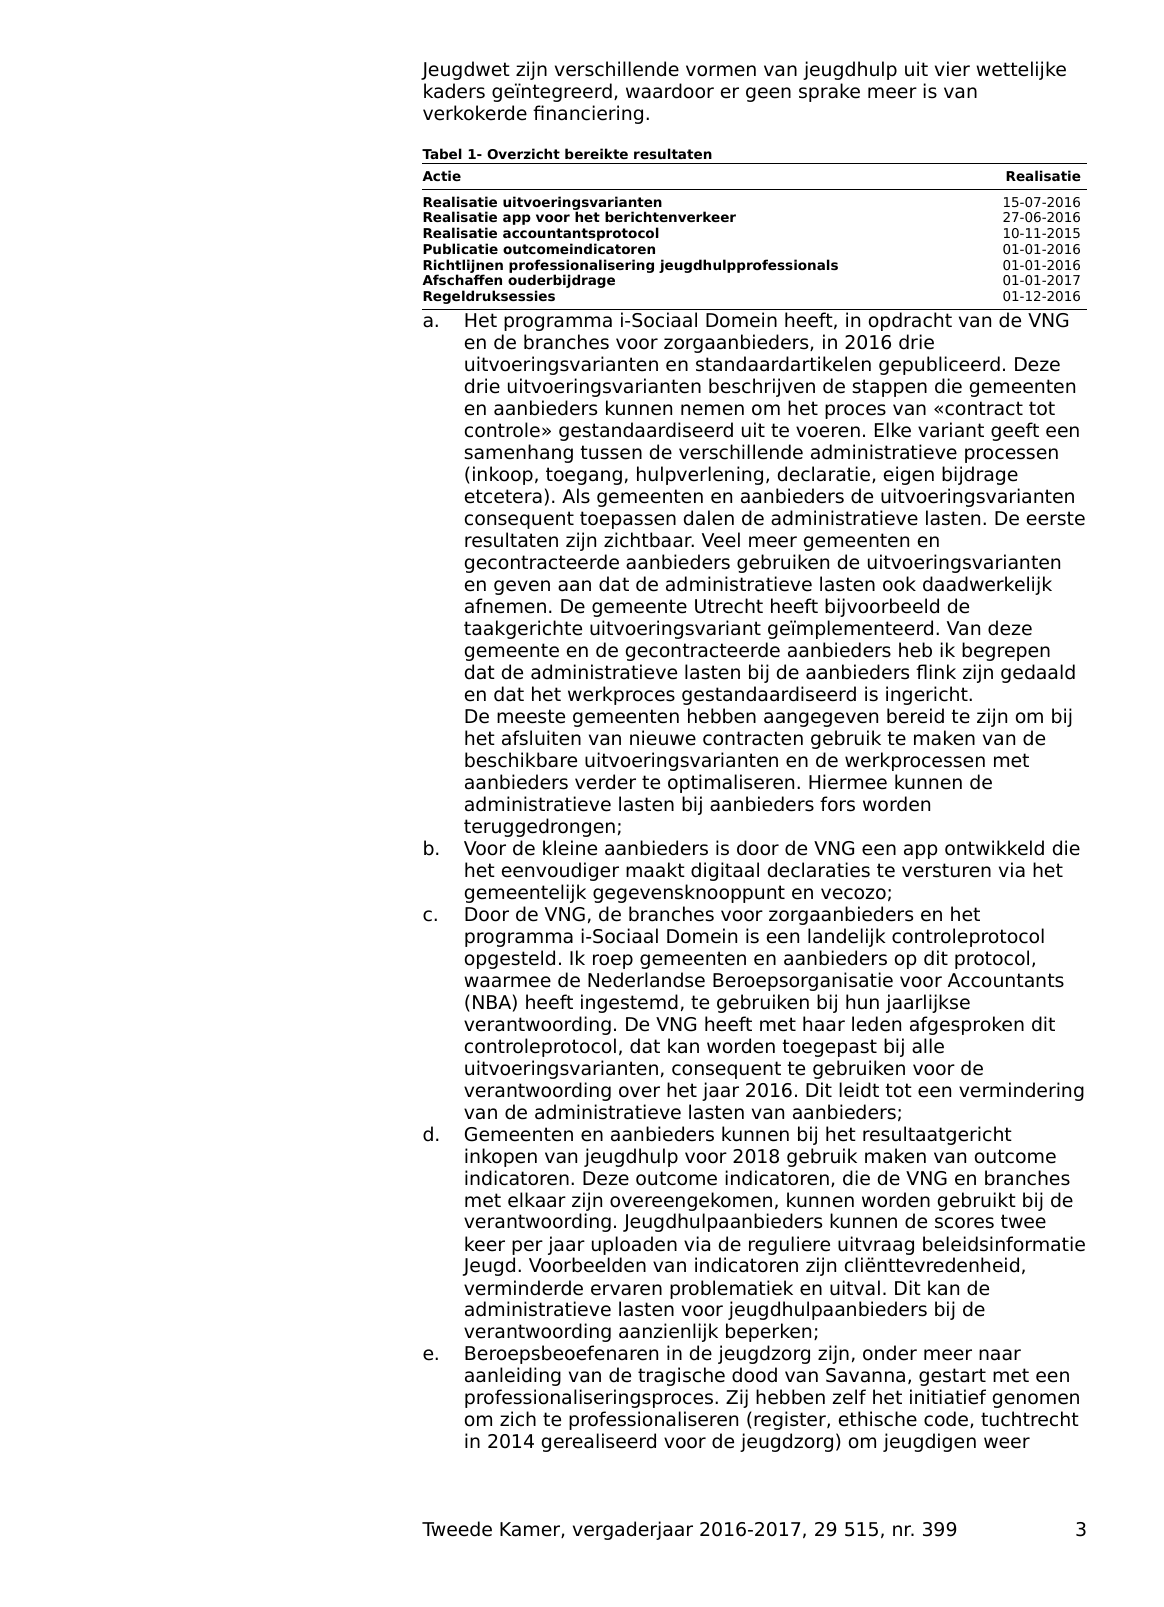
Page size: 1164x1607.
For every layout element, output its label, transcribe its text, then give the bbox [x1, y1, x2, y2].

table_cell 10-11-2015 [882, 226, 1087, 242]
table_cell Regeldruksessies [422, 289, 882, 309]
table_cell Afschaffen ouderbijdrage [422, 273, 882, 289]
table_cell Actie [422, 164, 882, 189]
text Jeugdwet zijn verschillende vormen van jeugdhulp uit vier wettelijke kaders geïntegreerd, waardoor er geen sprake meer is van verkokerde financiering. [422, 59, 1087, 125]
text c. Door de VNG, de branches voor zorgaanbieders en het programma i-Sociaal Domein is een landelijk controleprotocol opgesteld. Ik roep gemeenten en aanbieders op dit protocol, waarmee de Nederlandse Beroepsorganisatie voor Accountants (NBA) heeft ingestemd, te gebruiken bij hun jaarlijkse verantwoording. De VNG heeft met haar leden afgesproken dit controleprotocol, dat kan worden toegepast bij alle uitvoeringsvarianten, consequent te gebruiken voor de verantwoording over het jaar 2016. Dit leidt tot een vermindering van de administratieve lasten van aanbieders; [422, 904, 1087, 1123]
table_cell Richtlijnen professionalisering jeugdhulpprofessionals [422, 258, 882, 273]
text e. Beroepsbeoefenaren in de jeugdzorg zijn, onder meer naar aanleiding van de tragische dood van Savanna, gestart met een professionaliseringsproces. Zij hebben zelf het initiatief genomen om zich te professionaliseren (register, ethische code, tuchtrecht in 2014 gerealiseerd voor de jeugdzorg) om jeugdigen weer [422, 1343, 1087, 1453]
table_cell Publicatie outcomeindicatoren [422, 242, 882, 257]
table_cell 15-07-2016 [882, 190, 1087, 210]
text d. Gemeenten en aanbieders kunnen bij het resultaatgericht inkopen van jeugdhulp voor 2018 gebruik maken van outcome indicatoren. Deze outcome indicatoren, die de VNG en branches met elkaar zijn overeengekomen, kunnen worden gebruikt bij de verantwoording. Jeugdhulpaanbieders kunnen de scores twee keer per jaar uploaden via de reguliere uitvraag beleidsinformatie Jeugd. Voorbeelden van indicatoren zijn cliënttevredenheid, verminderde ervaren problematiek en uitval. Dit kan de administratieve lasten voor jeugdhulpaanbieders bij de verantwoording aanzienlijk beperken; [422, 1123, 1087, 1343]
table_cell 01-01-2016 [882, 258, 1087, 273]
table_header Tabel 1- Overzicht bereikte resultaten [422, 147, 1087, 163]
table_cell Realisatie app voor het berichtenverkeer [422, 210, 882, 226]
table_cell 01-12-2016 [882, 289, 1087, 309]
text b. Voor de kleine aanbieders is door de VNG een app ontwikkeld die het eenvoudiger maakt digitaal declaraties te versturen via het gemeentelijk gegevensknooppunt en vecozo; [422, 838, 1087, 904]
table_cell Realisatie accountantsprotocol [422, 226, 882, 242]
text a. Het programma i-Sociaal Domein heeft, in opdracht van de VNG en de branches voor zorgaanbieders, in 2016 drie uitvoeringsvarianten en standaardartikelen gepubliceerd. Deze drie uitvoeringsvarianten beschrijven de stappen die gemeenten en aanbieders kunnen nemen om het proces van «contract tot controle» gestandaardiseerd uit te voeren. Elke variant geeft een samenhang tussen de verschillende administratieve processen (inkoop, toegang, hulpverlening, declaratie, eigen bijdrage etcetera). Als gemeenten en aanbieders de uitvoeringsvarianten consequent toepassen dalen de administratieve lasten. De eerste resultaten zijn zichtbaar. Veel meer gemeenten en gecontracteerde aanbieders gebruiken de uitvoeringsvarianten en geven aan dat de administratieve lasten ook daadwerkelijk afnemen. De gemeente Utrecht heeft bijvoorbeeld de taakgerichte uitvoeringsvariant geïmplementeerd. Van deze gemeente en de gecontracteerde aanbieders heb ik begrepen dat de administratieve lasten bij de aanbieders flink zijn gedaald en dat het werkproces gestandaardiseerd is ingericht. [422, 310, 1087, 706]
table_cell Realisatie uitvoeringsvarianten [422, 190, 882, 210]
table_cell 27-06-2016 [882, 210, 1087, 226]
text De meeste gemeenten hebben aangegeven bereid te zijn om bij het afsluiten van nieuwe contracten gebruik te maken van de beschikbare uitvoeringsvarianten en de werkprocessen met aanbieders verder te optimaliseren. Hiermee kunnen de administratieve lasten bij aanbieders fors worden teruggedrongen; [464, 706, 1087, 838]
table_cell 01-01-2016 [882, 242, 1087, 257]
table_cell 01-01-2017 [882, 273, 1087, 289]
table_cell Realisatie [882, 164, 1087, 189]
